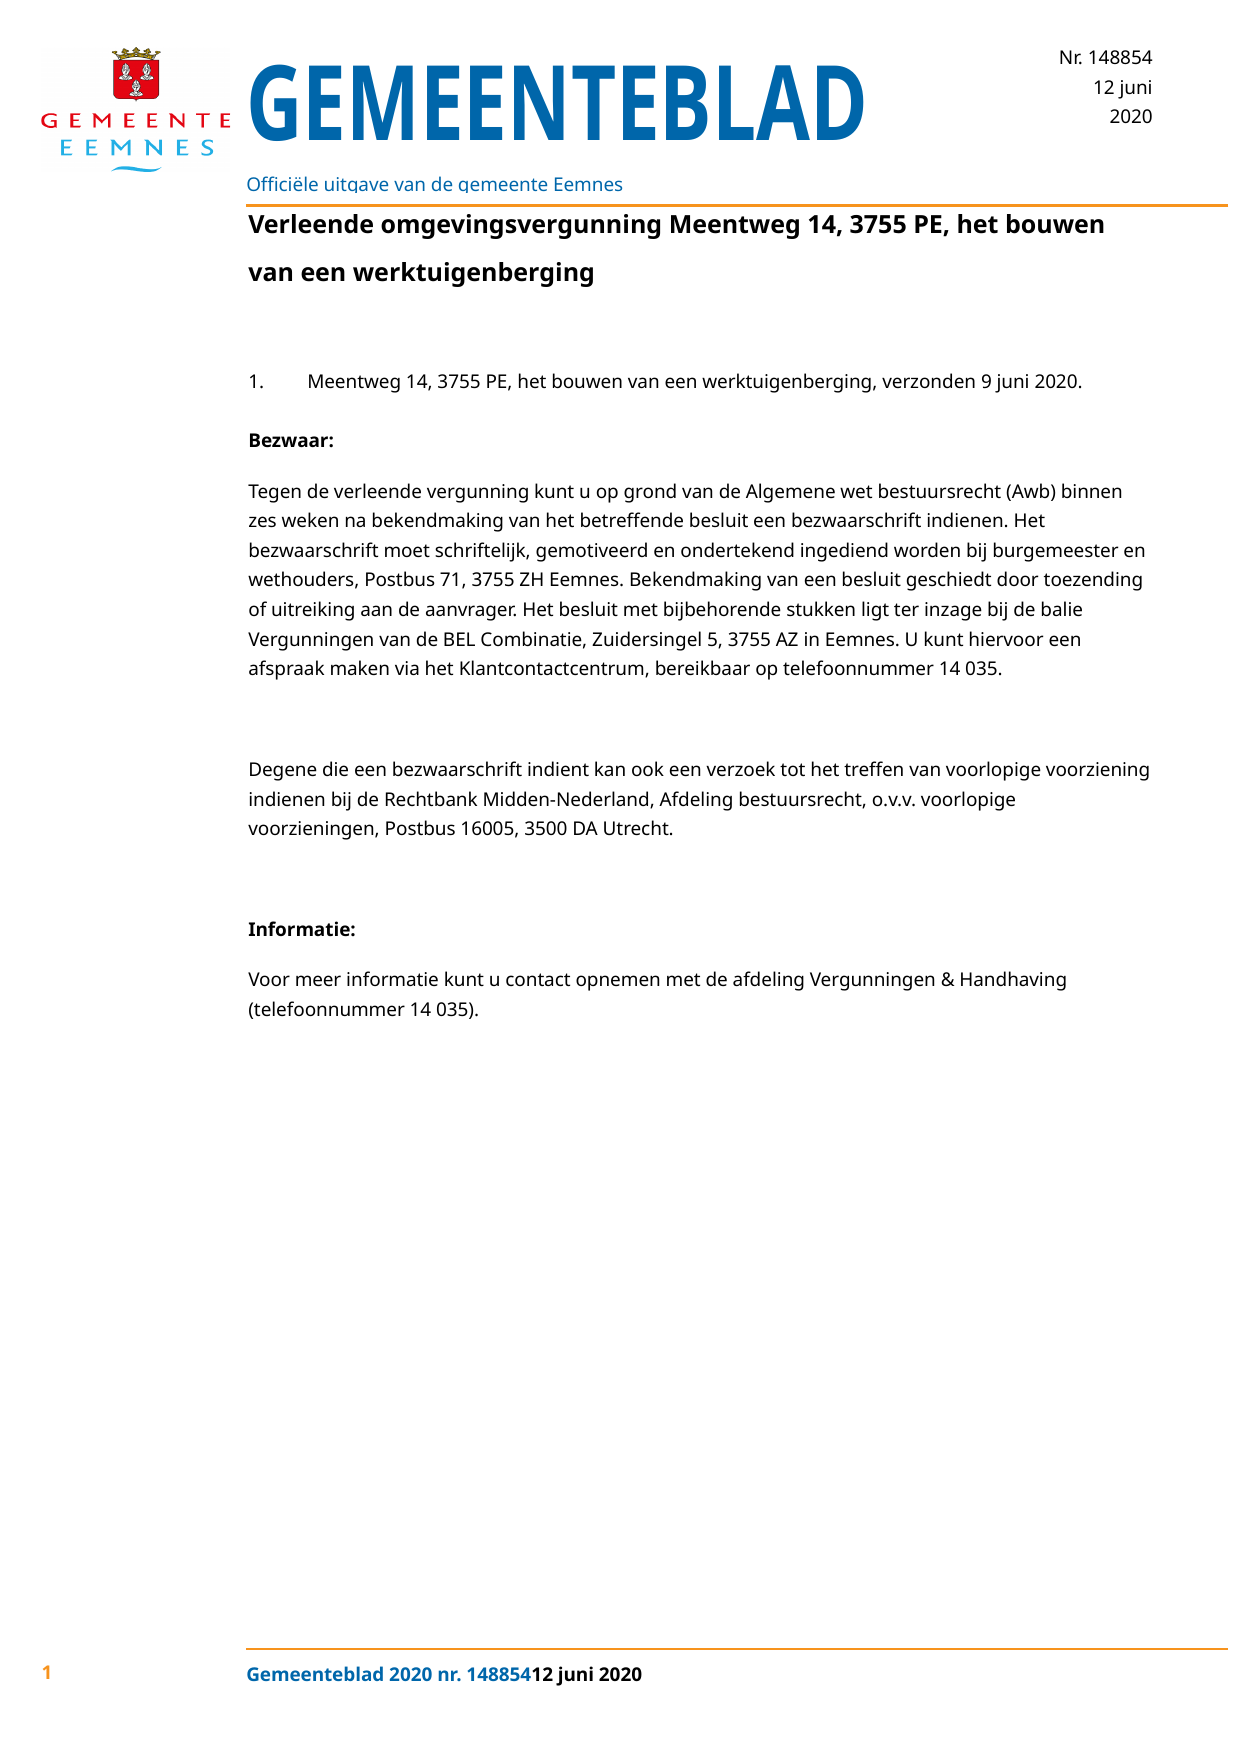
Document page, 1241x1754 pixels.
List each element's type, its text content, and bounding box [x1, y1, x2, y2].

text Verleende omgevingsvergunning Meentweg 14, 3755 PE, het bouwen van een werktuigenberging [248, 207, 1152, 288]
list Meentweg 14, 3755 PE, het bouwen van een werktuigenberging, verzonden 9 juni 2020. [248, 368, 1152, 394]
text Degene die een bezwaarschrift indient kan ook een verzoek tot het treffen van voorlopige voorziening indienen bij de Rechtbank Midden-Nederland, Afdeling bestuursrecht, o.v.v. voorlopige voorzieningen, Postbus 16005, 3500 DA Utrecht. [248, 756, 1152, 841]
text Tegen de verleende vergunning kunt u op grond van de Algemene wet bestuursrecht (Awb) binnen zes weken na bekendmaking van het betreffende besluit een bezwaarschrift indienen. Het bezwaarschrift moet schriftelijk, gemotiveerd en ondertekend ingediend worden bij burgemeester en wethouders, Postbus 71, 3755 ZH Eemnes. Bekendmaking van een besluit geschiedt door toezending of uitreiking aan de aanvrager. Het besluit met bijbehorende stukken ligt ter inzage bij de balie Vergunningen van de BEL Combinatie, Zuidersingel 5, 3755 AZ in Eemnes. U kunt hiervoor een afspraak maken via het Klantcontactcentrum, bereikbaar op telefoonnummer 14 035. [248, 478, 1152, 681]
text Bezwaar: [248, 427, 1152, 453]
text Informatie: [248, 916, 1152, 942]
text Voor meer informatie kunt u contact opnemen met de afdeling Vergunningen & Handhaving (telefoonnummer 14 035). [248, 967, 1152, 1022]
picture [41, 47, 231, 172]
